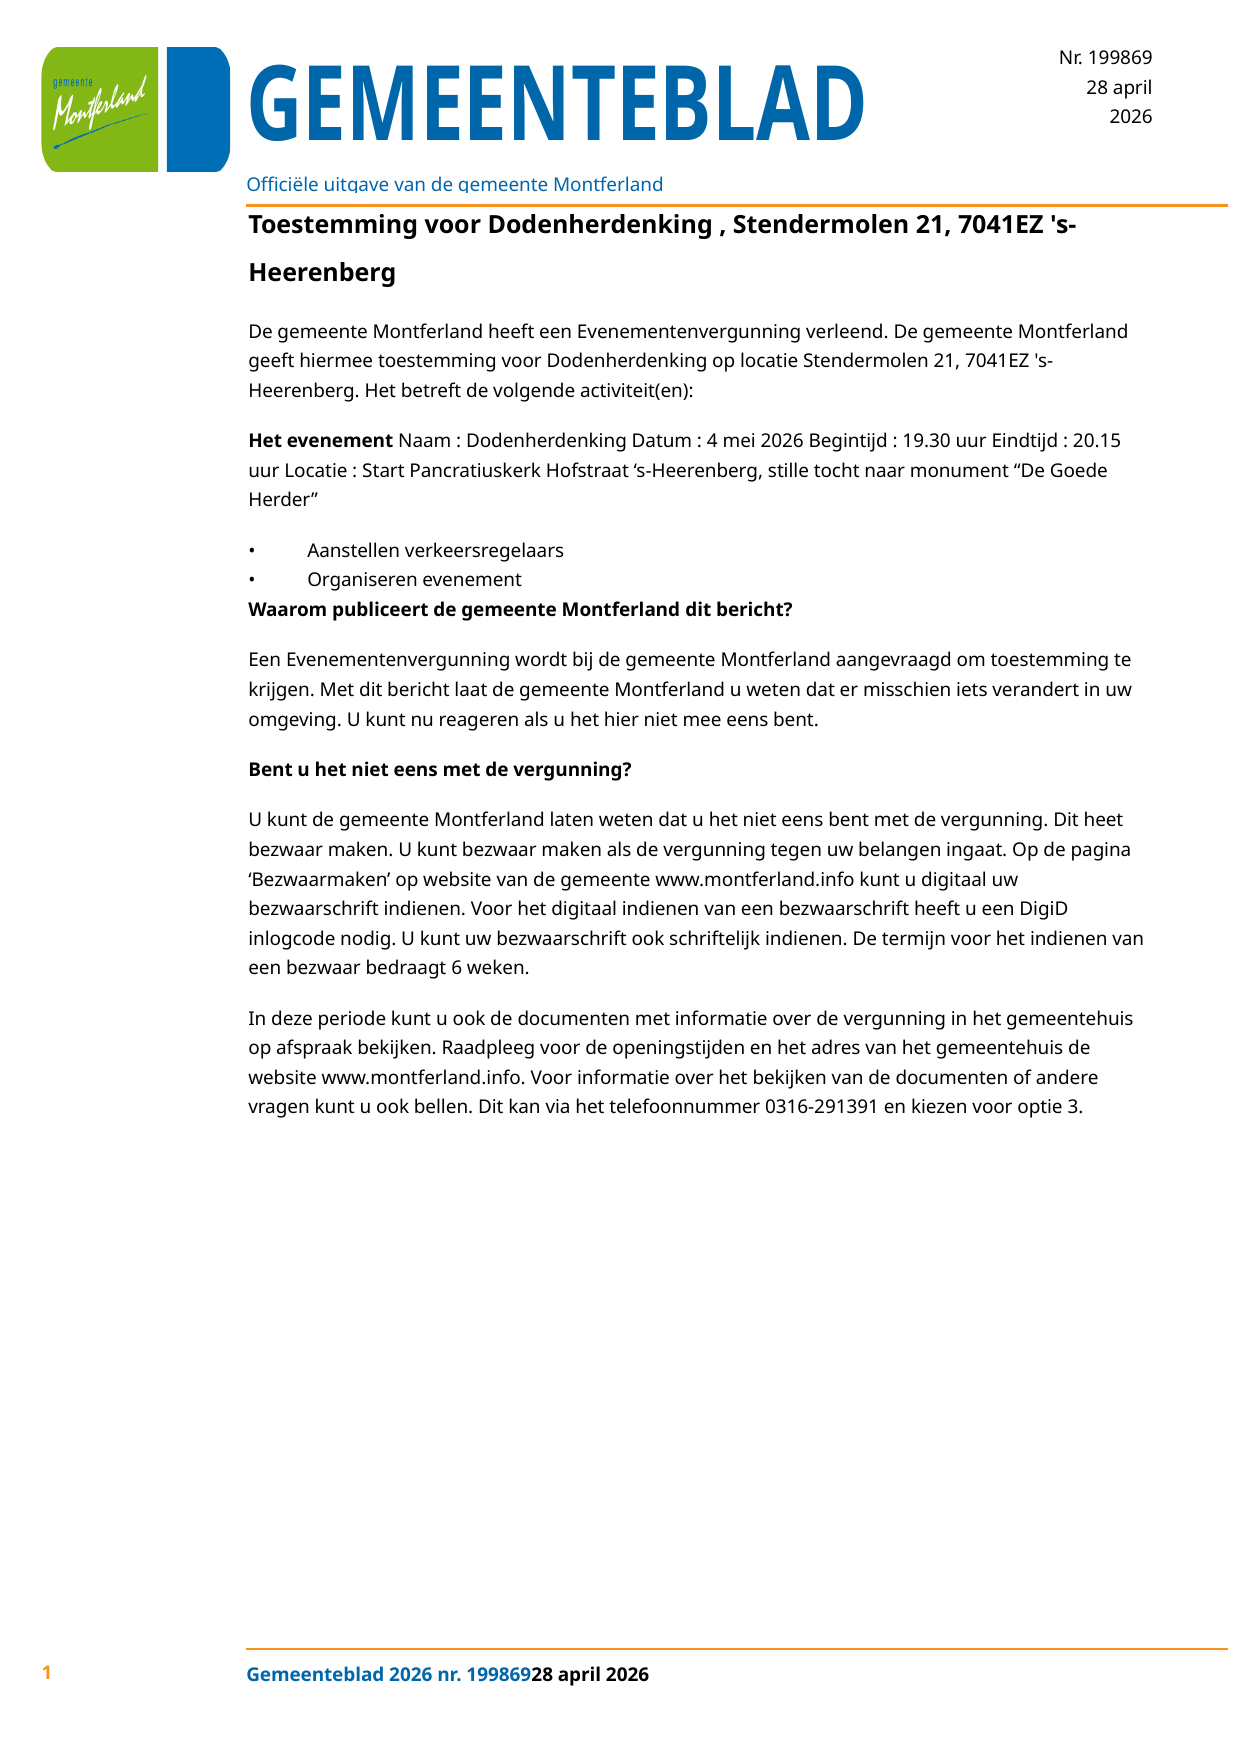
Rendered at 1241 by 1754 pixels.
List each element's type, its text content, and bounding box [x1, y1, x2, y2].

text U kunt de gemeente Montferland laten weten dat u het niet eens bent met de vergunning. Dit heet bezwaar maken. U kunt bezwaar maken als de vergunning tegen uw belangen ingaat. Op de pagina ‘Bezwaarmaken’ op website van de gemeente www.montferland.info kunt u digitaal uw bezwaarschrift indienen. Voor het digitaal indienen van een bezwaarschrift heeft u een DigiD inlogcode nodig. U kunt uw bezwaarschrift ook schriftelijk indienen. De termijn voor het indienen van een bezwaar bedraagt 6 weken. [248, 807, 1152, 980]
text Een Evenementenvergunning wordt bij de gemeente Montferland aangevraagd om toestemming te krijgen. Met dit bericht laat de gemeente Montferland u weten dat er misschien iets verandert in uw omgeving. U kunt nu reageren als u het hier niet mee eens bent. [248, 647, 1152, 732]
text Het evenement Naam : Dodenherdenking Datum : 4 mei 2026 Begintijd : 19.30 uur Eindtijd : 20.15 uur Locatie : Start Pancratiuskerk Hofstraat ‘s-Heerenberg, stille tocht naar monument “De Goede Herder” [248, 427, 1152, 512]
text In deze periode kunt u ook de documenten met informatie over de vergunning in het gemeentehuis op afspraak bekijken. Raadpleeg voor de openingstijden en het adres van het gemeentehuis de website www.montferland.info. Voor informatie over het bekijken van de documenten of andere vragen kunt u ook bellen. Dit kan via het telefoonnummer 0316-291391 en kiezen voor optie 3. [248, 1005, 1152, 1119]
text Toestemming voor Dodenherdenking , Stendermolen 21, 7041EZ 's-Heerenberg [248, 207, 1152, 288]
text Bent u het niet eens met de vergunning? [248, 756, 1152, 782]
list Aanstellen verkeersregelaars [248, 537, 1152, 563]
list Organiseren evenement [248, 567, 1152, 592]
picture [41, 47, 231, 172]
text De gemeente Montferland heeft een Evenementenvergunning verleend. De gemeente Montferland geeft hiermee toestemming voor Dodenherdenking op locatie Stendermolen 21, 7041EZ 's-Heerenberg. Het betreft de volgende activiteit(en): [248, 318, 1152, 403]
text Waarom publiceert de gemeente Montferland dit bericht? [248, 596, 1152, 622]
